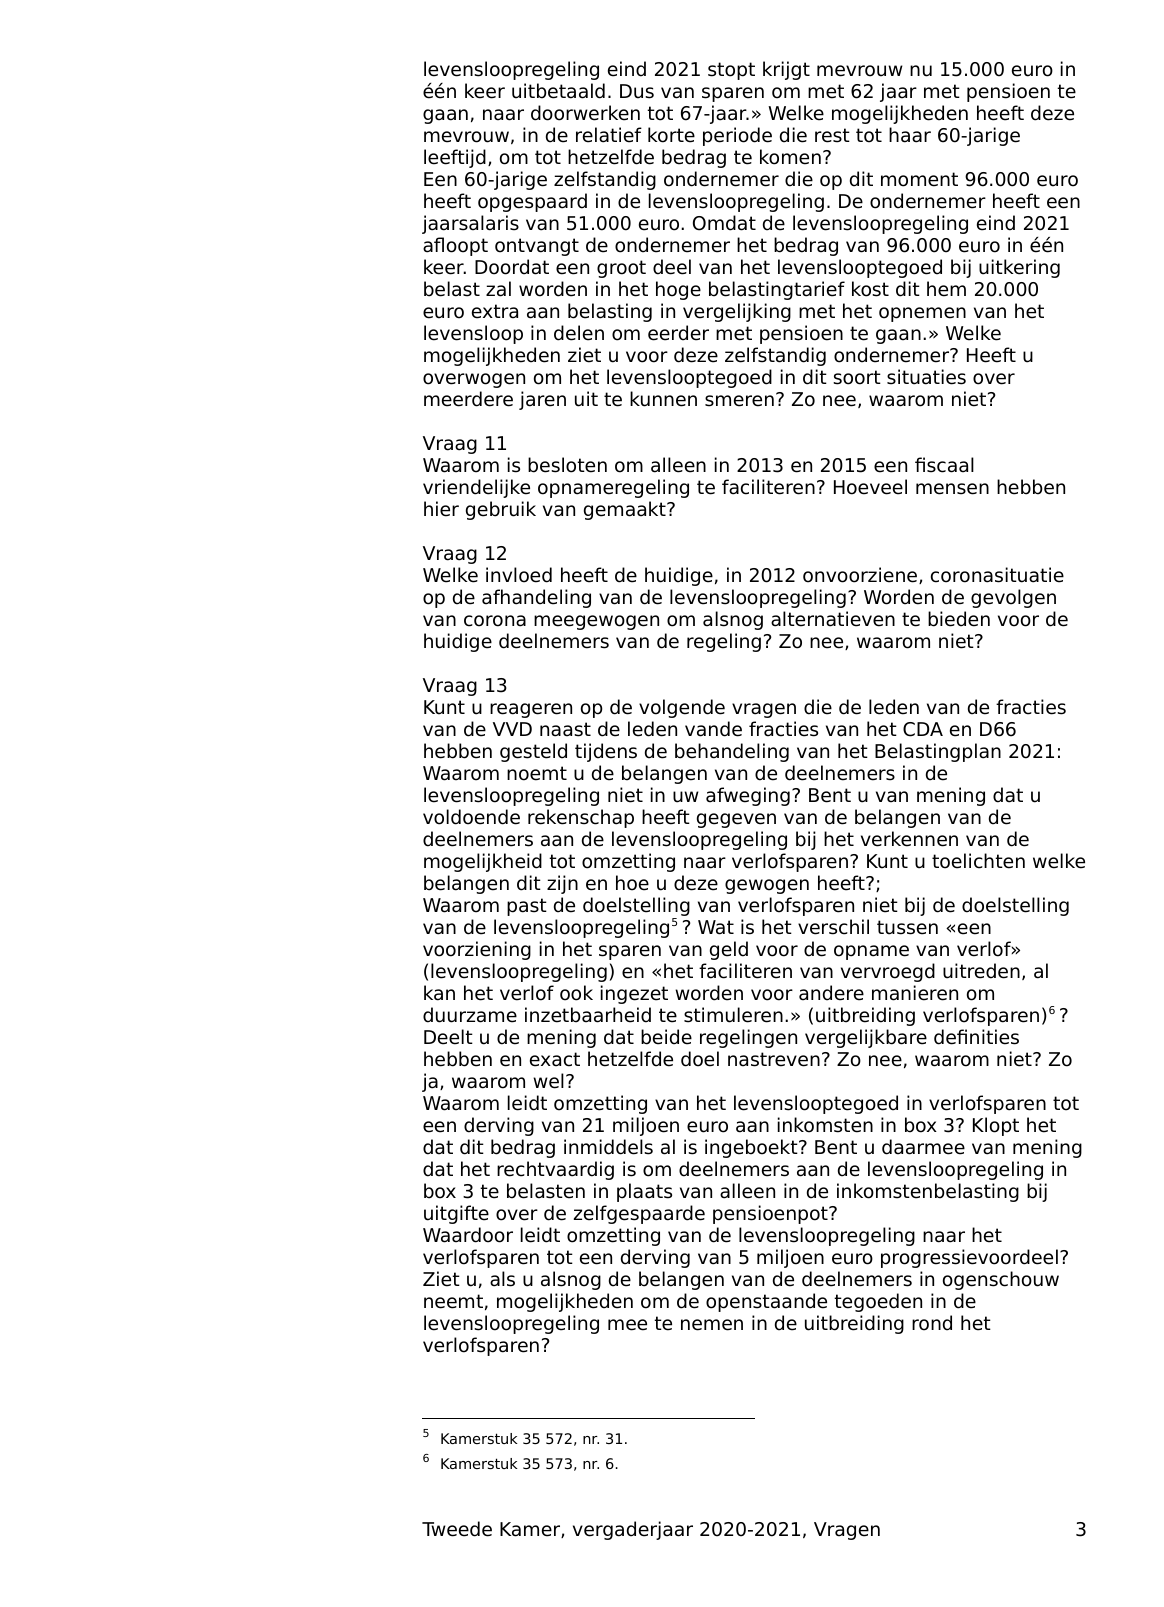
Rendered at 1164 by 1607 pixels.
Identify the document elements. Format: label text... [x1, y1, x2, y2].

text Vraag 13 [422, 675, 1087, 697]
text Waarom leidt omzetting van het levenslooptegoed in verlofsparen tot een derving van 21 miljoen euro aan inkomsten in box 3? Klopt het dat dit bedrag inmiddels al is ingeboekt? Bent u daarmee van mening dat het rechtvaardig is om deelnemers aan de levensloopregeling in box 3 te belasten in plaats van alleen in de inkomstenbelasting bij uitgifte over de zelfgespaarde pensioenpot? [422, 1093, 1087, 1224]
text Waarom is besloten om alleen in 2013 en 2015 een fiscaal vriendelijke opnameregeling te faciliteren? Hoeveel mensen hebben hier gebruik van gemaakt? [422, 455, 1087, 521]
text Waarom past de doelstelling van verlofsparen niet bij de doelstelling van de levensloopregeling? Wat is het verschil tussen «een voorziening in het sparen van geld voor de opname van verlof» (levensloopregeling) en «het faciliteren van vervroegd uitreden, al kan het verlof ook ingezet worden voor andere manieren om duurzame inzetbaarheid te stimuleren.» (uitbreiding verlofsparen)? Deelt u de mening dat beide regelingen vergelijkbare definities hebben en exact hetzelfde doel nastreven? Zo nee, waarom niet? Zo ja, waarom wel? [422, 895, 1087, 1093]
text levensloopregeling eind 2021 stopt krijgt mevrouw nu 15.000 euro in één keer uitbetaald. Dus van sparen om met 62 jaar met pensioen te gaan, naar doorwerken tot 67-jaar.» Welke mogelijkheden heeft deze mevrouw, in de relatief korte periode die rest tot haar 60-jarige leeftijd, om tot hetzelfde bedrag te komen? [422, 59, 1087, 169]
text Vraag 11 [422, 433, 1087, 455]
text Waarom noemt u de belangen van de deelnemers in de levensloopregeling niet in uw afweging? Bent u van mening dat u voldoende rekenschap heeft gegeven van de belangen van de deelnemers aan de levensloopregeling bij het verkennen van de mogelijkheid tot omzetting naar verlofsparen? Kunt u toelichten welke belangen dit zijn en hoe u deze gewogen heeft?; [422, 763, 1087, 895]
text Kamerstuk 35 572, nr. 31. [422, 1427, 1087, 1449]
text Welke invloed heeft de huidige, in 2012 onvoorziene, coronasituatie op de afhandeling van de levensloopregeling? Worden de gevolgen van corona meegewogen om alsnog alternatieven te bieden voor de huidige deelnemers van de regeling? Zo nee, waarom niet? [422, 565, 1087, 653]
text Een 60-jarige zelfstandig ondernemer die op dit moment 96.000 euro heeft opgespaard in de levensloopregeling. De ondernemer heeft een jaarsalaris van 51.000 euro. Omdat de levensloopregeling eind 2021 afloopt ontvangt de ondernemer het bedrag van 96.000 euro in één keer. Doordat een groot deel van het levenslooptegoed bij uitkering belast zal worden in het hoge belastingtarief kost dit hem 20.000 euro extra aan belasting in vergelijking met het opnemen van het levensloop in delen om eerder met pensioen te gaan.» Welke mogelijkheden ziet u voor deze zelfstandig ondernemer? Heeft u overwogen om het levenslooptegoed in dit soort situaties over meerdere jaren uit te kunnen smeren? Zo nee, waarom niet? [422, 169, 1087, 411]
text Kamerstuk 35 573, nr. 6. [422, 1452, 1087, 1474]
text Vraag 12 [422, 543, 1087, 565]
text Waardoor leidt omzetting van de levensloopregeling naar het verlofsparen tot een derving van 5 miljoen euro progressievoordeel? [422, 1224, 1087, 1268]
text Ziet u, als u alsnog de belangen van de deelnemers in ogenschouw neemt, mogelijkheden om de openstaande tegoeden in de levensloopregeling mee te nemen in de uitbreiding rond het verlofsparen? [422, 1268, 1087, 1356]
text Kunt u reageren op de volgende vragen die de leden van de fracties van de VVD naast de leden vande fracties van het CDA en D66 hebben gesteld tijdens de behandeling van het Belastingplan 2021: [422, 697, 1087, 763]
